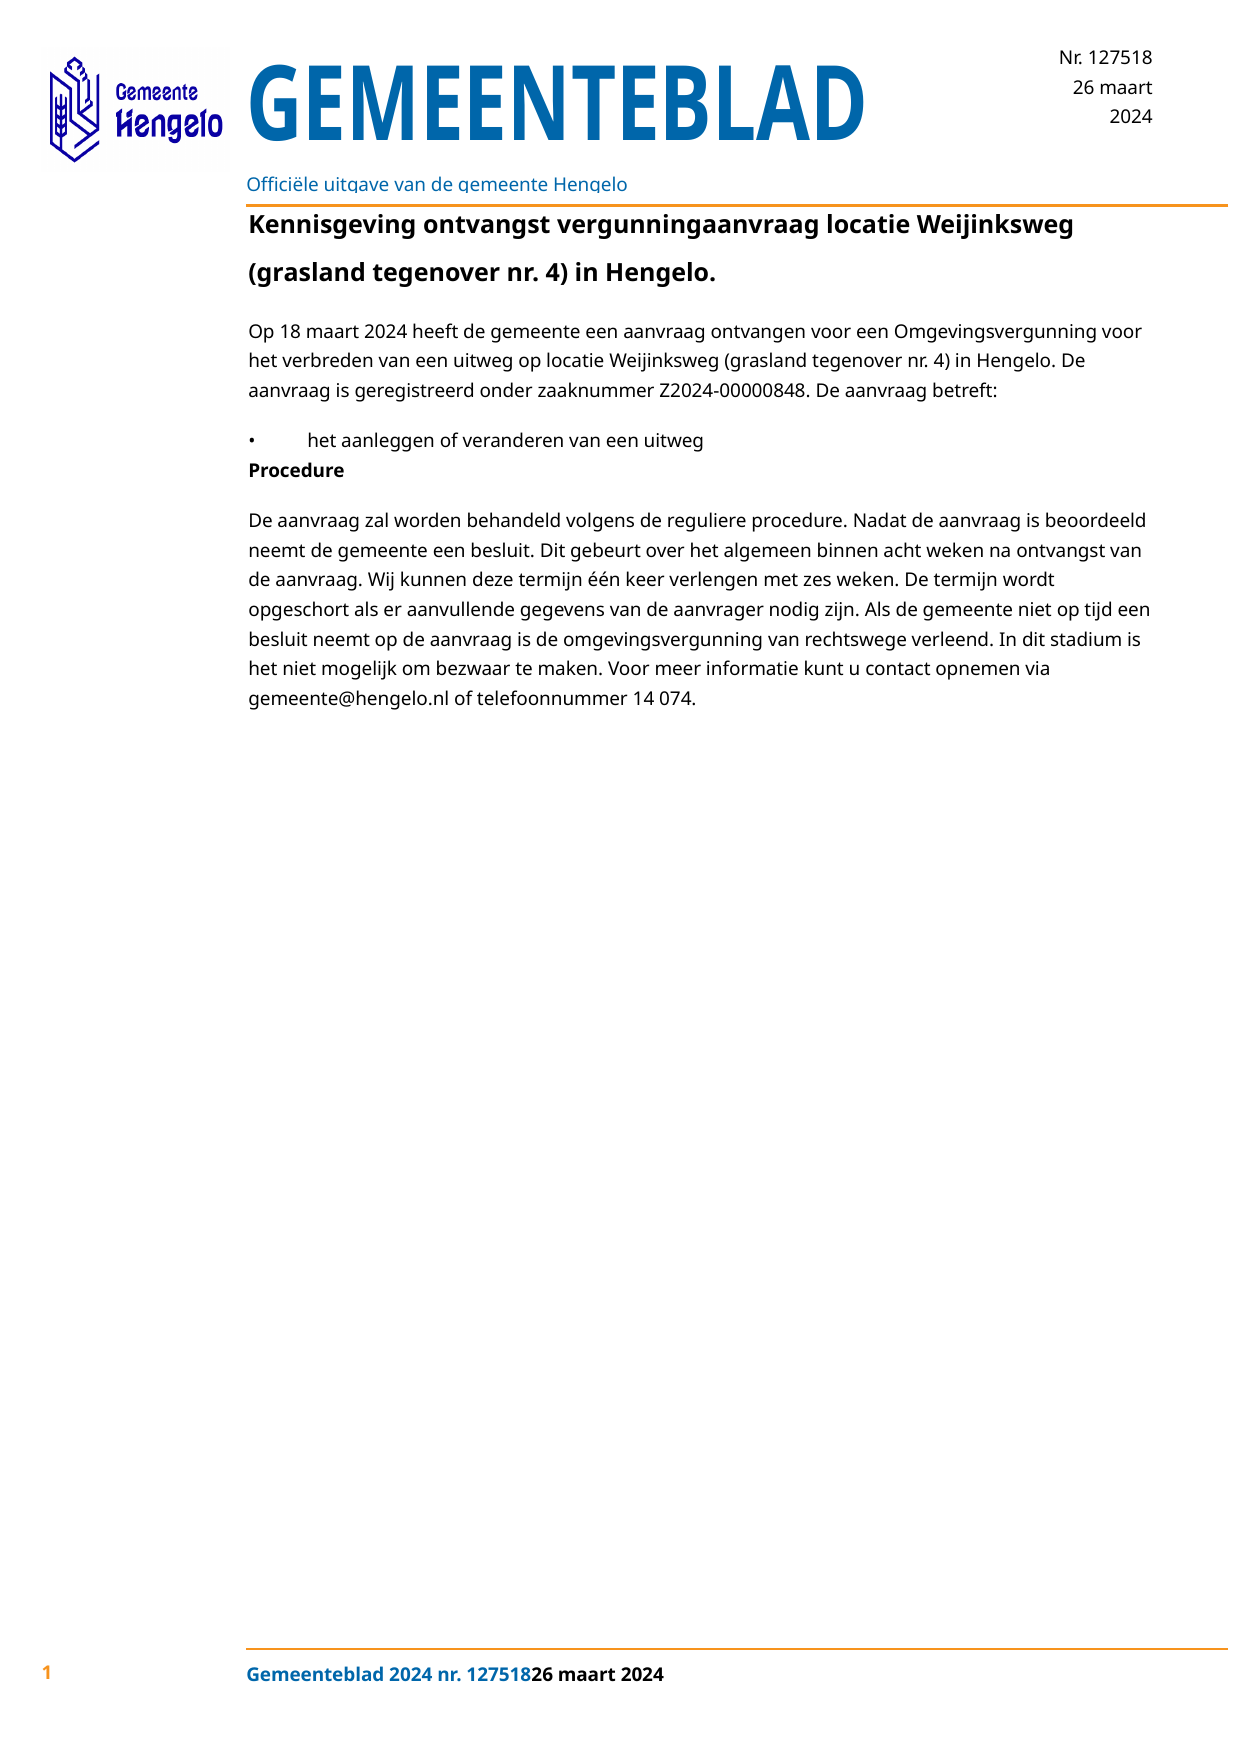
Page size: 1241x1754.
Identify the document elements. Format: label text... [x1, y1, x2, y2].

text De aanvraag zal worden behandeld volgens de reguliere procedure. Nadat de aanvraag is beoordeeld neemt de gemeente een besluit. Dit gebeurt over het algemeen binnen acht weken na ontvangst van de aanvraag. Wij kunnen deze termijn één keer verlengen met zes weken. De termijn wordt opgeschort als er aanvullende gegevens van de aanvrager nodig zijn. Als de gemeente niet op tijd een besluit neemt op de aanvraag is de omgevingsvergunning van rechtswege verleend. In dit stadium is het niet mogelijk om bezwaar te maken. Voor meer informatie kunt u contact opnemen via gemeente@hengelo.nl of telefoonnummer 14 074. [248, 507, 1152, 711]
text Procedure [248, 457, 1152, 483]
text Op 18 maart 2024 heeft de gemeente een aanvraag ontvangen voor een Omgevingsvergunning voor het verbreden van een uitweg op locatie Weijinksweg (grasland tegenover nr. 4) in Hengelo. De aanvraag is geregistreerd onder zaaknummer Z2024-00000848. De aanvraag betreft: [248, 318, 1152, 403]
text Kennisgeving ontvangst vergunningaanvraag locatie Weijinksweg (grasland tegenover nr. 4) in Hengelo. [248, 207, 1152, 288]
picture [41, 47, 231, 172]
list het aanleggen of veranderen van een uitweg [248, 427, 1152, 453]
